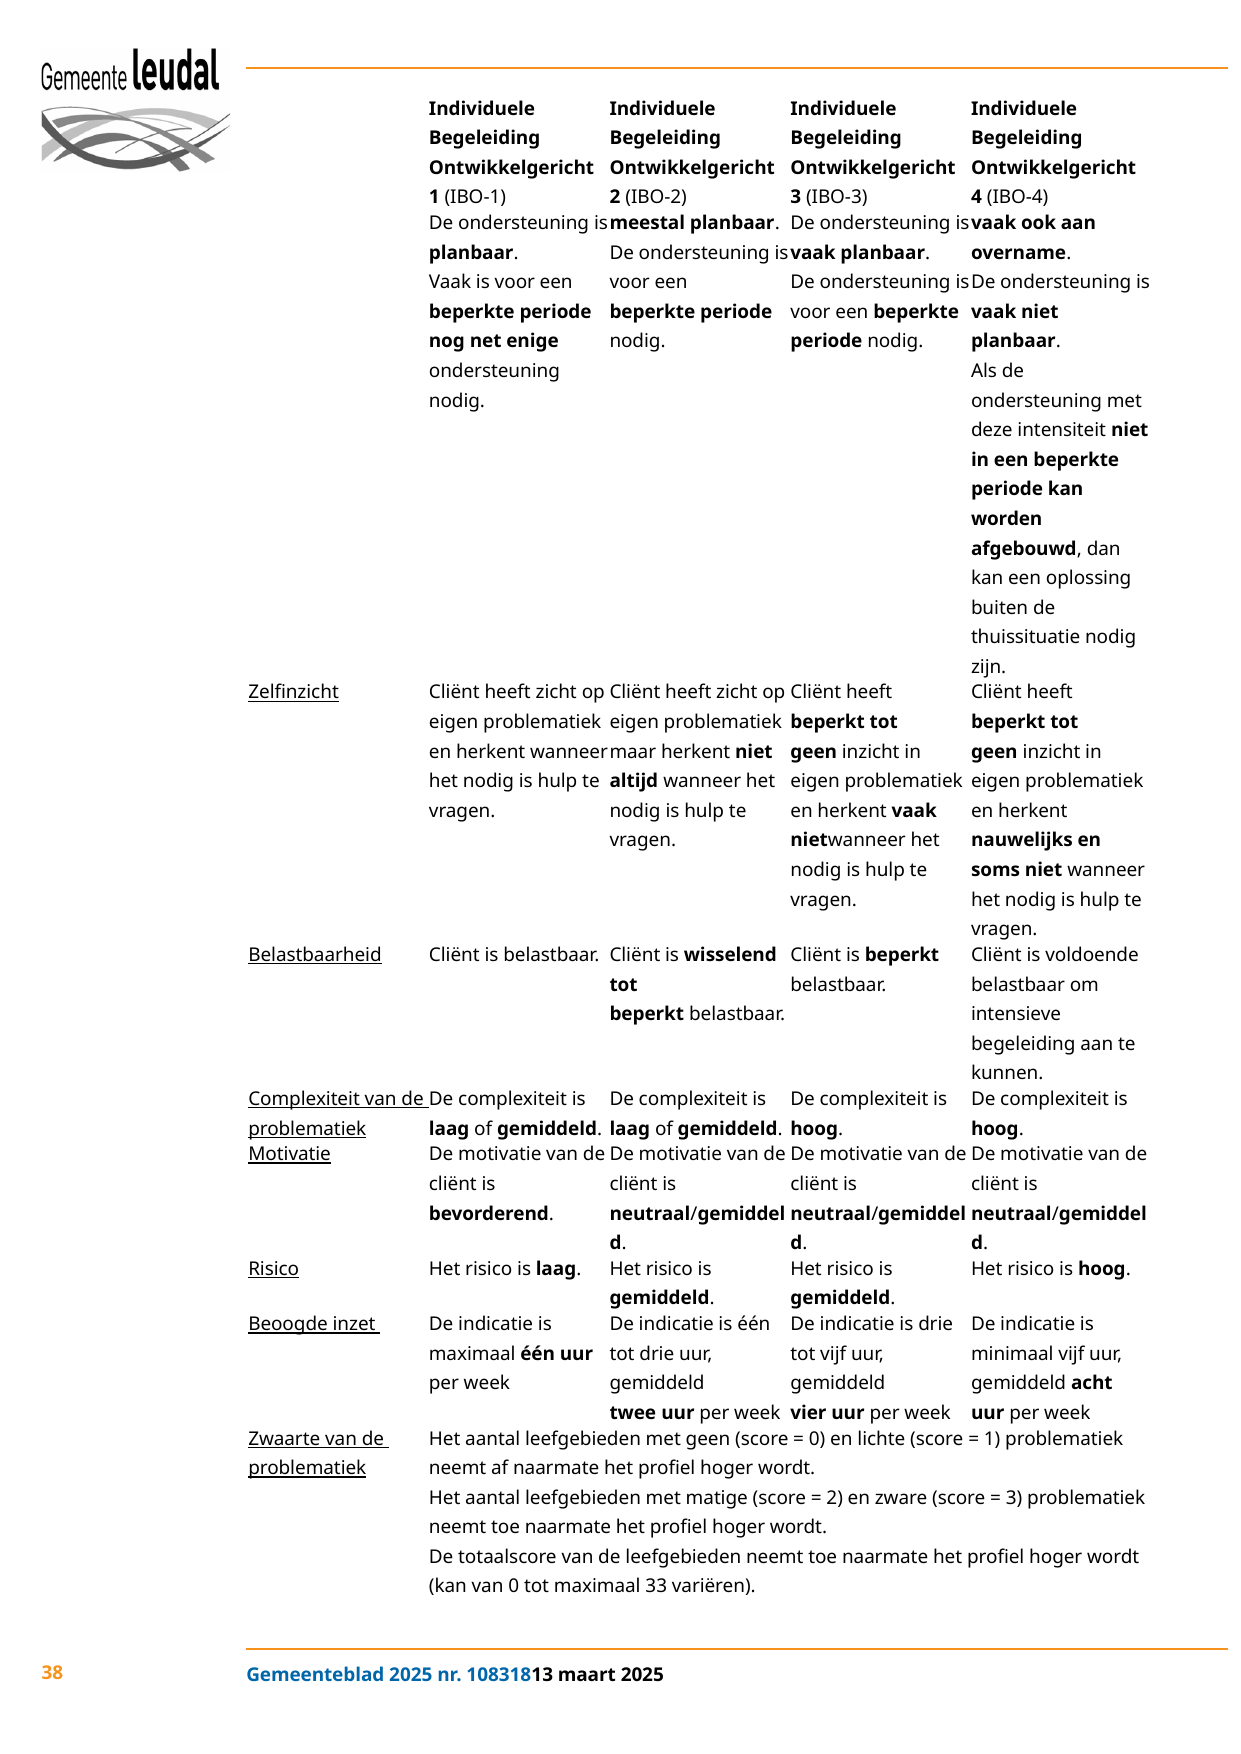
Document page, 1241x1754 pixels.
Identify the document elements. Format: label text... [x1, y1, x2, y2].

table_header Individuele Begeleiding Ontwikkelgericht 3 (IBO-3) [790, 95, 971, 209]
table_cell Cliënt heeft beperkt tot geen inzicht in eigen problematiek en herkent nauwelijks en soms niet wanneer het nodig is hulp te vragen. [971, 679, 1152, 941]
table_header Individuele Begeleiding Ontwikkelgericht 1 (IBO-1) [429, 95, 609, 209]
table_cell De motivatie van de cliënt is neutraal/gemiddeld. [971, 1141, 1152, 1255]
table_cell Cliënt heeft zicht op eigen problematiek en herkent wanneer het nodig is hulp te vragen. [429, 679, 609, 941]
table_cell vaak ook aan overname. De ondersteuning is vaak niet planbaar. Als de ondersteuning met deze intensiteit niet in een beperkte periode kan worden afgebouwd, dan kan een oplossing buiten de thuissituatie nodig zijn. [971, 209, 1152, 679]
table_cell Beoogde inzet [248, 1310, 429, 1425]
table_cell Het risico is laag. [429, 1255, 609, 1310]
table_cell De ondersteuning is vaak planbaar. De ondersteuning is voor een beperkte periode nodig. [790, 209, 971, 679]
table_cell Belastbaarheid [248, 941, 429, 1085]
table_cell De ondersteuning is planbaar. Vaak is voor een beperkte periode nog net enige ondersteuning nodig. [429, 209, 609, 679]
table_cell Cliënt is voldoende belastbaar om intensieve begeleiding aan te kunnen. [971, 941, 1152, 1085]
table_cell Complexiteit van de [248, 1085, 429, 1107]
table_cell Zelfinzicht [248, 679, 429, 941]
table_cell Cliënt is beperkt belastbaar. [790, 941, 971, 1085]
table_cell De complexiteit is hoog. [790, 1085, 971, 1141]
table_cell Cliënt is wisselend tot beperkt belastbaar. [609, 941, 790, 1085]
table_cell Risico [248, 1255, 429, 1310]
table_cell Het aantal leefgebieden met geen (score = 0) en lichte (score = 1) problematiek neemt af naarmate het profiel hoger wordt. Het aantal leefgebieden met matige (score = 2) en zware (score = 3) problematiek neemt toe naarmate het profiel hoger wordt. De totaalscore van de leefgebieden neemt toe naarmate het profiel hoger wordt (kan van 0 tot maximaal 33 variëren). [429, 1425, 1152, 1598]
table_cell De indicatie is minimaal vijf uur, gemiddeld acht uur per week [971, 1310, 1152, 1425]
table_header Individuele Begeleiding Ontwikkelgericht 2 (IBO-2) [609, 95, 790, 209]
table_cell problematiek [248, 1108, 429, 1141]
table_cell De complexiteit is laag of gemiddeld. [609, 1085, 790, 1141]
table_cell De complexiteit is laag of gemiddeld. [429, 1085, 609, 1141]
table_cell Het risico is gemiddeld. [790, 1255, 971, 1310]
table_cell meestal planbaar. De ondersteuning is voor een beperkte periode nodig. [609, 209, 790, 679]
table_cell De motivatie van de cliënt is neutraal/gemiddeld. [790, 1141, 971, 1255]
table_cell De indicatie is maximaal één uur per week [429, 1310, 609, 1425]
table_cell De indicatie is één tot drie uur, gemiddeld twee uur per week [609, 1310, 790, 1425]
table_cell Cliënt is belastbaar. [429, 941, 609, 1085]
table_cell De motivatie van de cliënt is neutraal/gemiddeld. [609, 1141, 790, 1255]
table_header [248, 95, 429, 209]
picture [41, 47, 231, 172]
table_cell De complexiteit is hoog. [971, 1085, 1152, 1141]
table_cell Cliënt heeft beperkt tot geen inzicht in eigen problematiek en herkent vaak nietwanneer het nodig is hulp te vragen. [790, 679, 971, 941]
table_header Individuele Begeleiding Ontwikkelgericht 4 (IBO-4) [971, 95, 1152, 209]
table_cell Motivatie [248, 1141, 429, 1255]
table_cell Het risico is hoog. [971, 1255, 1152, 1310]
table_cell De motivatie van de cliënt is bevorderend. [429, 1141, 609, 1255]
table_cell Zwaarte van de problematiek [248, 1425, 429, 1598]
table_cell Cliënt heeft zicht op eigen problematiek maar herkent niet altijd wanneer het nodig is hulp te vragen. [609, 679, 790, 941]
table_cell [248, 209, 429, 679]
table_cell Het risico is gemiddeld. [609, 1255, 790, 1310]
table_cell De indicatie is drie tot vijf uur, gemiddeld vier uur per week [790, 1310, 971, 1425]
